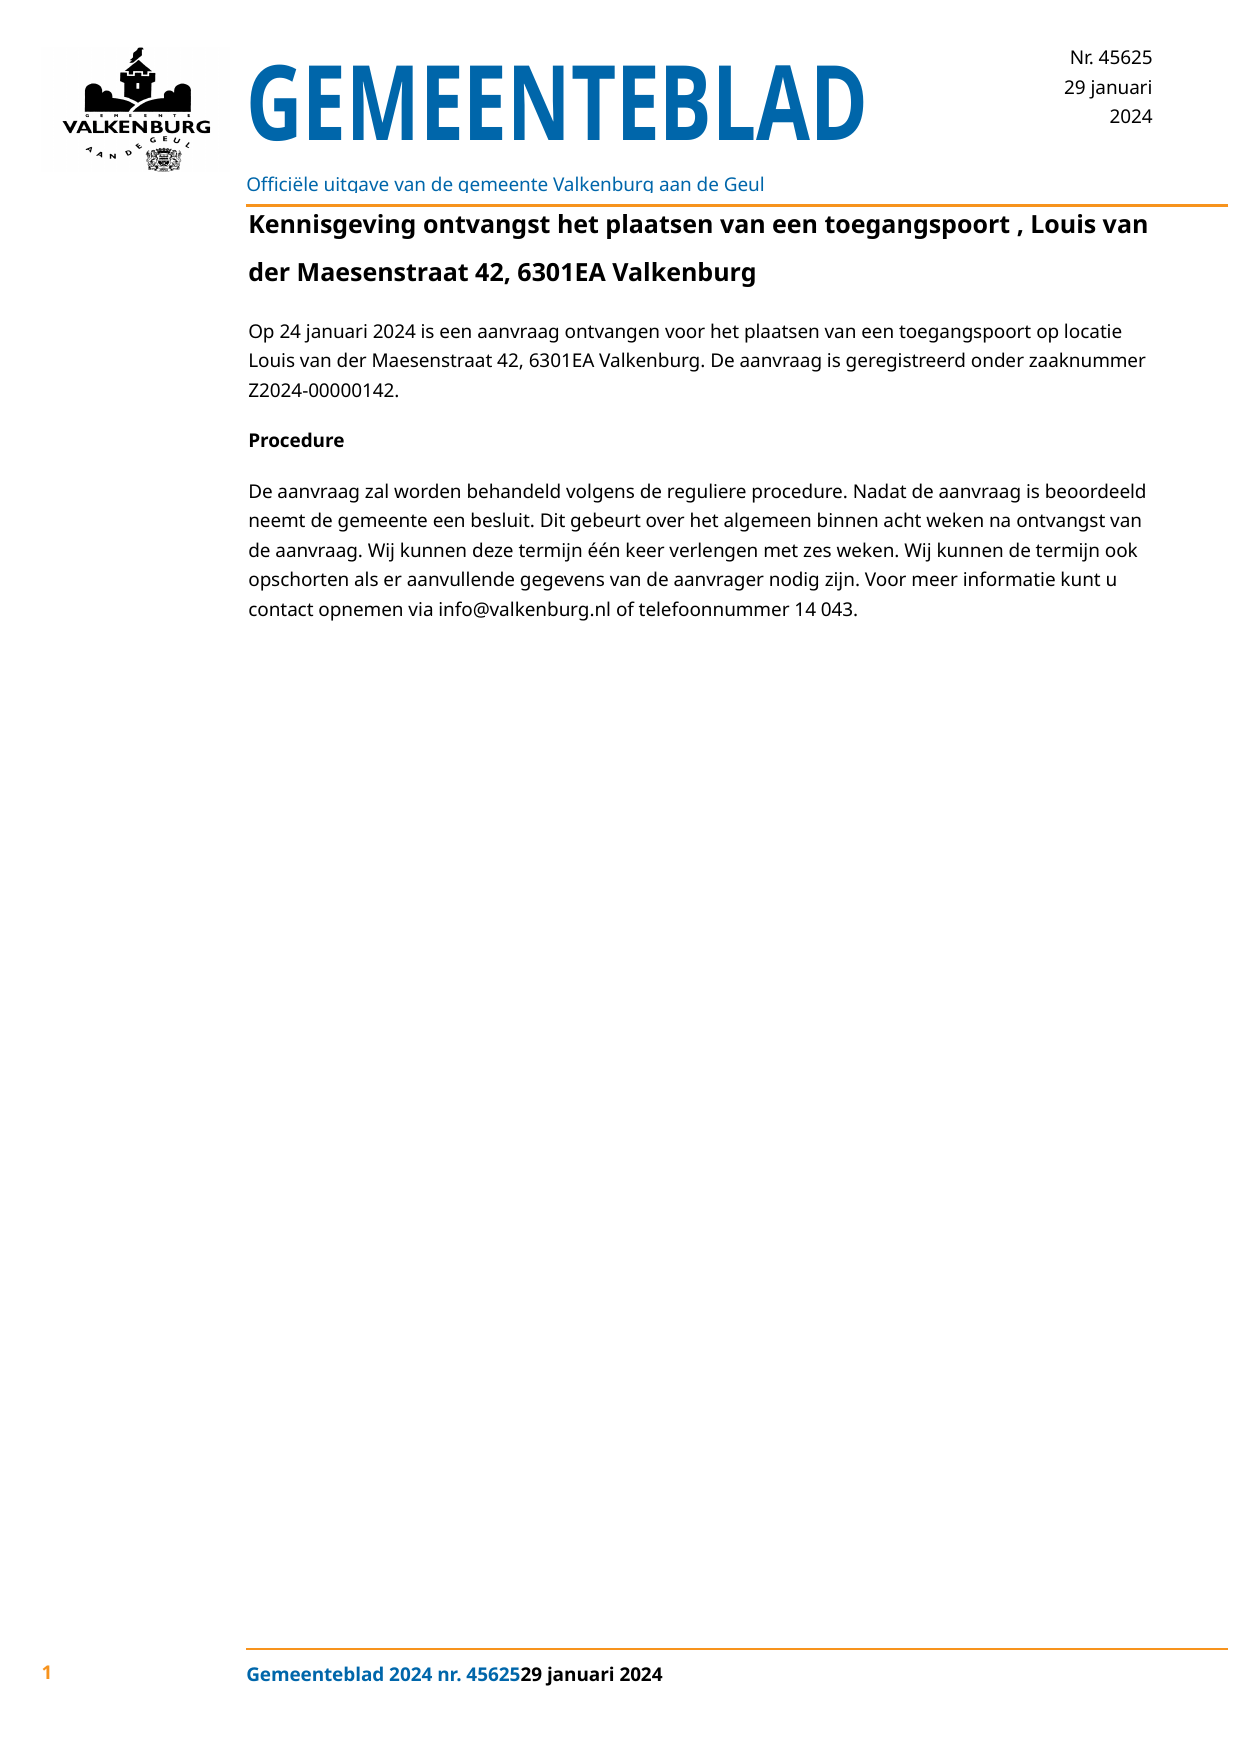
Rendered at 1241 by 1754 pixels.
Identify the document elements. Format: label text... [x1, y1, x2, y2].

text Kennisgeving ontvangst het plaatsen van een toegangspoort , Louis van der Maesenstraat 42, 6301EA Valkenburg [248, 207, 1152, 288]
text Op 24 januari 2024 is een aanvraag ontvangen voor het plaatsen van een toegangspoort op locatie Louis van der Maesenstraat 42, 6301EA Valkenburg. De aanvraag is geregistreerd onder zaaknummer Z2024-00000142. [248, 318, 1152, 403]
text De aanvraag zal worden behandeld volgens de reguliere procedure. Nadat de aanvraag is beoordeeld neemt de gemeente een besluit. Dit gebeurt over het algemeen binnen acht weken na ontvangst van de aanvraag. Wij kunnen deze termijn één keer verlengen met zes weken. Wij kunnen de termijn ook opschorten als er aanvullende gegevens van de aanvrager nodig zijn. Voor meer informatie kunt u contact opnemen via info@valkenburg.nl of telefoonnummer 14 043. [248, 478, 1152, 622]
picture [41, 47, 231, 172]
text Procedure [248, 427, 1152, 453]
